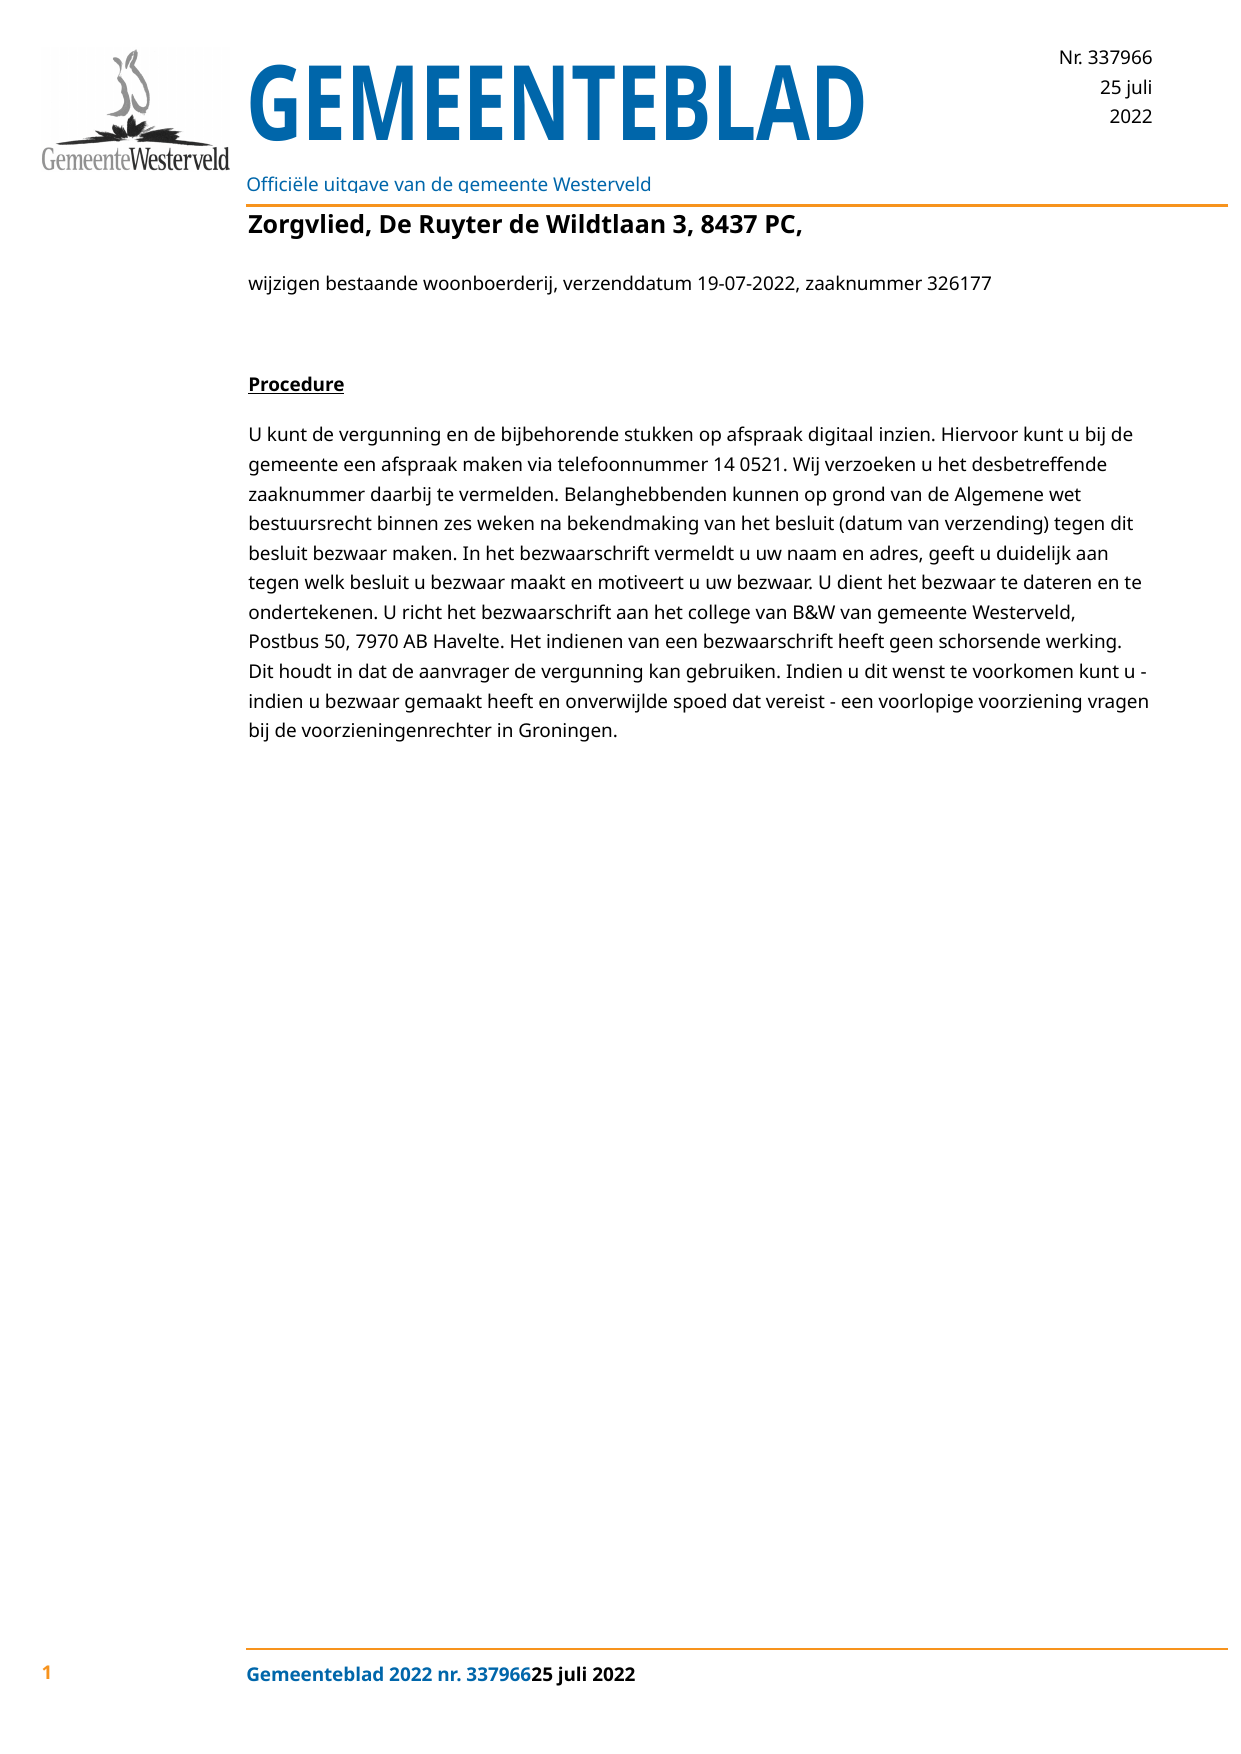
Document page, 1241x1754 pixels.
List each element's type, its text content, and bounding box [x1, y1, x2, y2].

text wijzigen bestaande woonboerderij, verzenddatum 19-07-2022, zaaknummer 326177 [248, 270, 1152, 296]
picture [41, 47, 231, 172]
text Zorgvlied, De Ruyter de Wildtlaan 3, 8437 PC, [248, 207, 1152, 241]
text Procedure [248, 371, 1152, 397]
text U kunt de vergunning en de bijbehorende stukken op afspraak digitaal inzien. Hiervoor kunt u bij de gemeente een afspraak maken via telefoonnummer 14 0521. Wij verzoeken u het desbetreffende zaaknummer daarbij te vermelden. Belanghebbenden kunnen op grond van de Algemene wet bestuursrecht binnen zes weken na bekendmaking van het besluit (datum van verzending) tegen dit besluit bezwaar maken. In het bezwaarschrift vermeldt u uw naam en adres, geeft u duidelijk aan tegen welk besluit u bezwaar maakt en motiveert u uw bezwaar. U dient het bezwaar te dateren en te ondertekenen. U richt het bezwaarschrift aan het college van B&W van gemeente Westerveld, Postbus 50, 7970 AB Havelte. Het indienen van een bezwaarschrift heeft geen schorsende werking. Dit houdt in dat de aanvrager de vergunning kan gebruiken. Indien u dit wenst te voorkomen kunt u - indien u bezwaar gemaakt heeft en onverwijlde spoed dat vereist - een voorlopige voorziening vragen bij de voorzieningenrechter in Groningen. [248, 422, 1152, 743]
